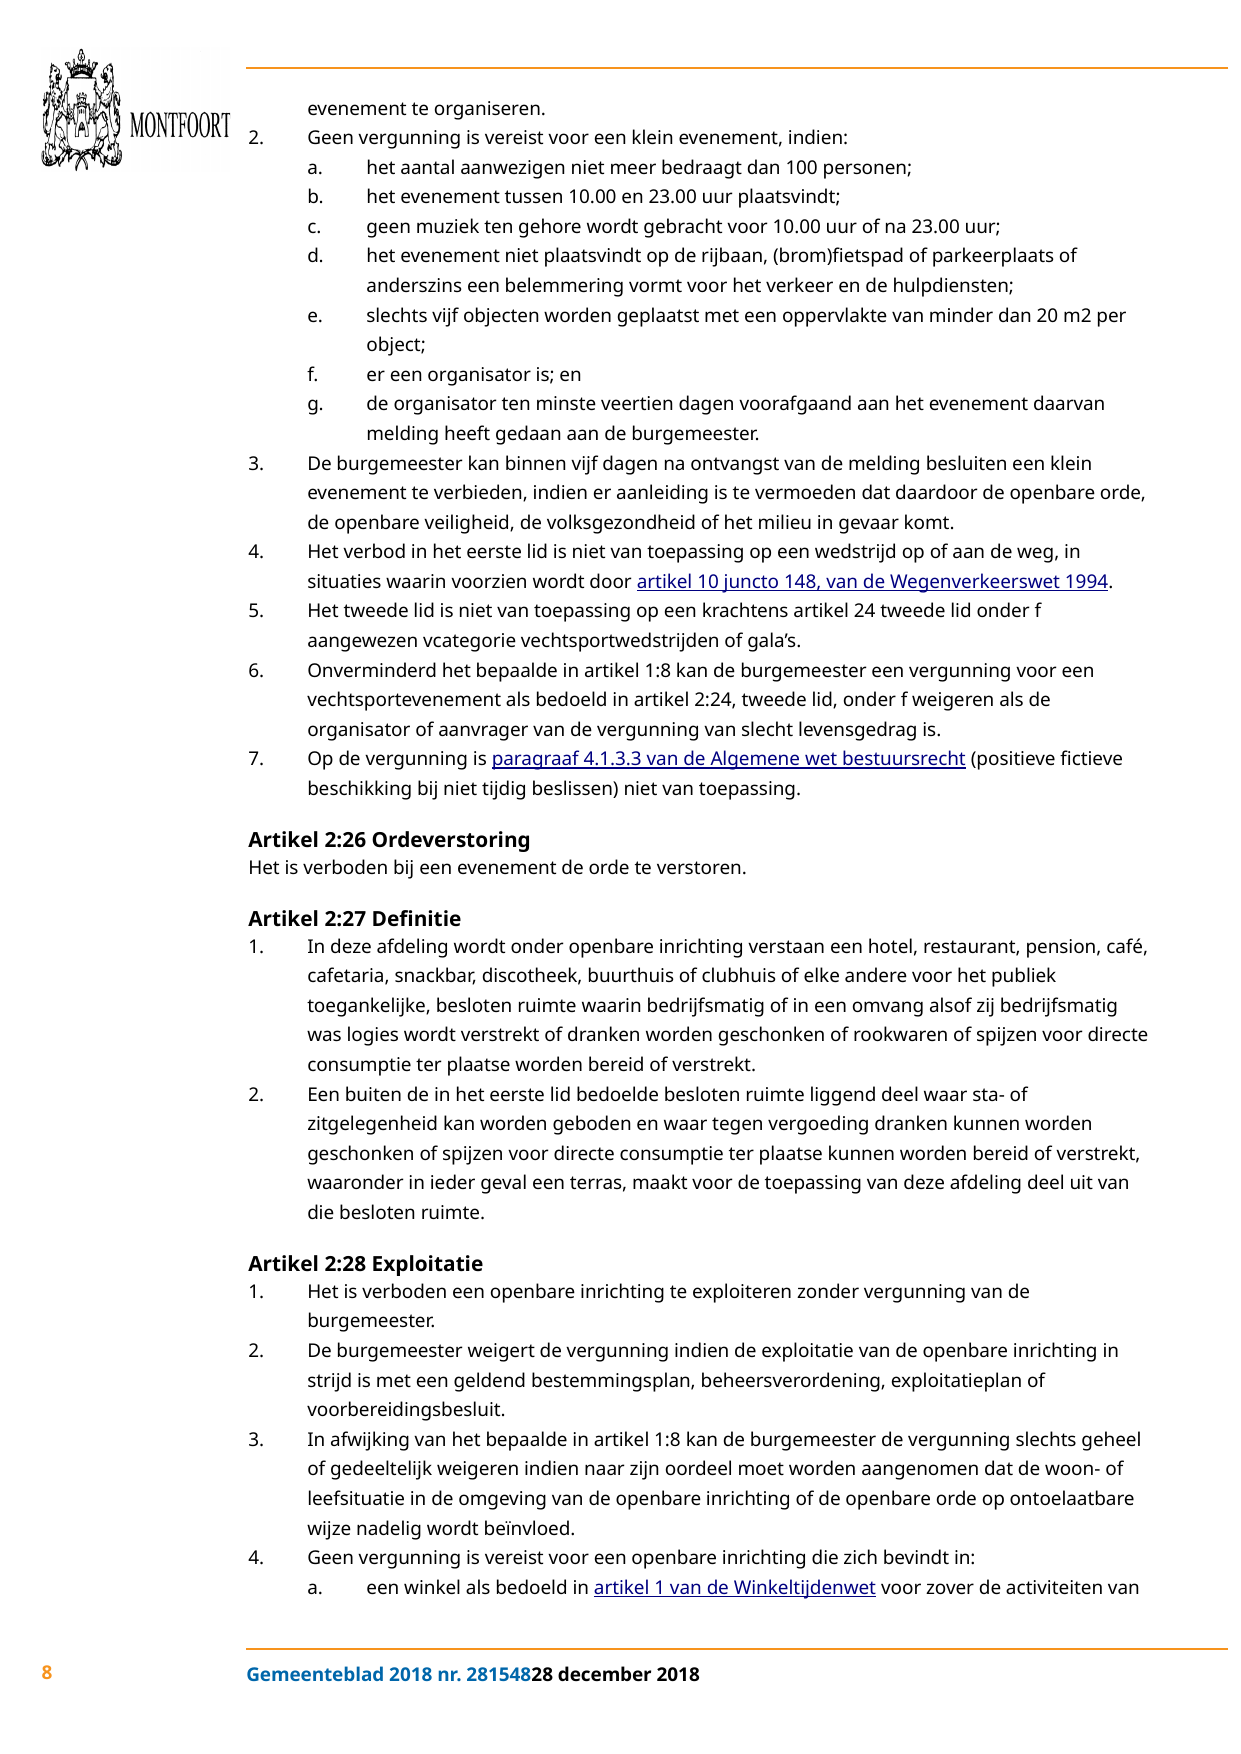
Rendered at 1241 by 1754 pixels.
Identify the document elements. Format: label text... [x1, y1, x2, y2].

list Onverminderd het bepaalde in artikel 1:8 kan de burgemeester een vergunning voor een vechtsportevenement als bedoeld in artikel 2:24, tweede lid, onder f weigeren als de organisator of aanvrager van de vergunning van slecht levensgedrag is. [248, 657, 1152, 742]
list Een buiten de in het eerste lid bedoelde besloten ruimte liggend deel waar sta- of zitgelegenheid kan worden geboden en waar tegen vergoeding dranken kunnen worden geschonken of spijzen voor directe consumptie ter plaatse kunnen worden bereid of verstrekt, waaronder in ieder geval een terras, maakt voor de toepassing van deze afdeling deel uit van die besloten ruimte. [248, 1081, 1152, 1225]
list het evenement niet plaatsvindt op de rijbaan, (brom)fietspad of parkeerplaats of anderszins een belemmering vormt voor het verkeer en de hulpdiensten; [307, 243, 1152, 298]
list een winkel als bedoeld in artikel 1 van de Winkeltijdenwet voor zover de activiteiten van [307, 1574, 1152, 1599]
text Artikel 2:27 Definitie [248, 904, 1152, 933]
text Artikel 2:26 Ordeverstoring [248, 826, 1152, 854]
list Het tweede lid is niet van toepassing op een krachtens artikel 24 tweede lid onder f aangewezen vcategorie vechtsportwedstrijden of gala’s. [248, 598, 1152, 653]
list geen muziek ten gehore wordt gebracht voor 10.00 uur of na 23.00 uur; [307, 213, 1152, 239]
list slechts vijf objecten worden geplaatst met een oppervlakte van minder dan 20 m2 per object; [307, 302, 1152, 357]
list het aantal aanwezigen niet meer bedraagt dan 100 personen; [307, 154, 1152, 180]
list De burgemeester weigert de vergunning indien de exploitatie van de openbare inrichting in strijd is met een geldend bestemmingsplan, beheersverordening, exploitatieplan of voorbereidingsbesluit. [248, 1337, 1152, 1422]
text Het is verboden bij een evenement de orde te verstoren. [248, 854, 1152, 880]
list In deze afdeling wordt onder openbare inrichting verstaan een hotel, restaurant, pension, café, cafetaria, snackbar, discotheek, buurthuis of clubhuis of elke andere voor het publiek toegankelijke, besloten ruimte waarin bedrijfsmatig of in een omvang alsof zij bedrijfsmatig was logies wordt verstrekt of dranken worden geschonken of rookwaren of spijzen voor directe consumptie ter plaatse worden bereid of verstrekt. [248, 933, 1152, 1077]
list Geen vergunning is vereist voor een klein evenement, indien: [248, 124, 1152, 150]
list De burgemeester kan binnen vijf dagen na ontvangst van de melding besluiten een klein evenement te verbieden, indien er aanleiding is te vermoeden dat daardoor de openbare orde, de openbare veiligheid, de volksgezondheid of het milieu in gevaar komt. [248, 450, 1152, 535]
text Artikel 2:28 Exploitatie [248, 1249, 1152, 1278]
list de organisator ten minste veertien dagen voorafgaand aan het evenement daarvan melding heeft gedaan aan de burgemeester. [307, 391, 1152, 446]
list Het is verboden een openbare inrichting te exploiteren zonder vergunning van de burgemeester. [248, 1278, 1152, 1333]
list het evenement tussen 10.00 en 23.00 uur plaatsvindt; [307, 183, 1152, 209]
list er een organisator is; en [307, 361, 1152, 387]
list Het verbod in het eerste lid is niet van toepassing op een wedstrijd op of aan de weg, in situaties waarin voorzien wordt door artikel 10 juncto 148, van de Wegenverkeerswet 1994. [248, 538, 1152, 594]
list Geen vergunning is vereist voor een openbare inrichting die zich bevindt in: [248, 1544, 1152, 1570]
picture [41, 47, 231, 172]
list In afwijking van het bepaalde in artikel 1:8 kan de burgemeester de vergunning slechts geheel of gedeeltelijk weigeren indien naar zijn oordeel moet worden aangenomen dat de woon- of leefsituatie in de omgeving van de openbare inrichting of de openbare orde op ontoelaatbare wijze nadelig wordt beïnvloed. [248, 1426, 1152, 1540]
list evenement te organiseren. [248, 95, 1152, 121]
list Op de vergunning is paragraaf 4.1.3.3 van de Algemene wet bestuursrecht (positieve fictieve beschikking bij niet tijdig beslissen) niet van toepassing. [248, 746, 1152, 801]
